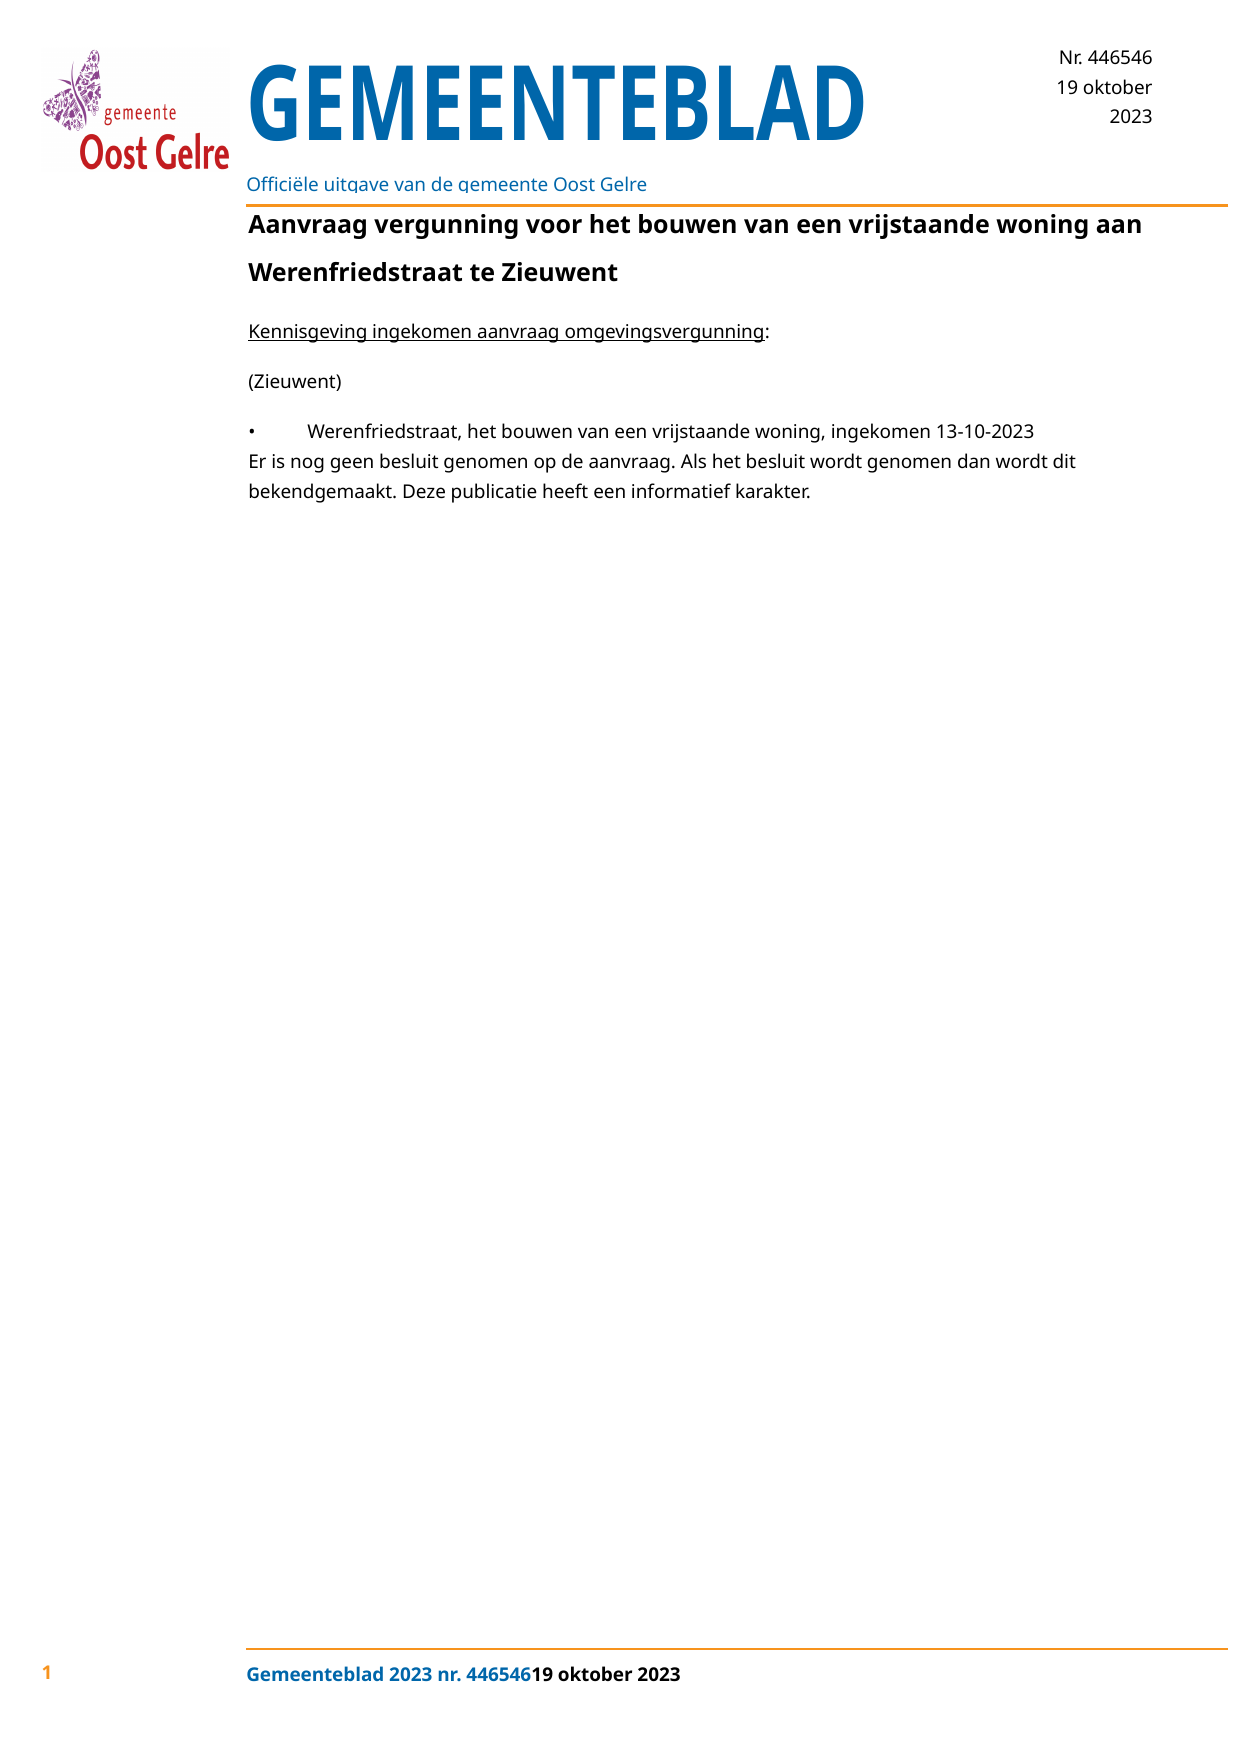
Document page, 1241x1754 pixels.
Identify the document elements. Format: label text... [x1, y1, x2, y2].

text Aanvraag vergunning voor het bouwen van een vrijstaande woning aan Werenfriedstraat te Zieuwent [248, 207, 1152, 288]
text Er is nog geen besluit genomen op de aanvraag. Als het besluit wordt genomen dan wordt dit bekendgemaakt. Deze publicatie heeft een informatief karakter. [248, 448, 1152, 504]
list Werenfriedstraat, het bouwen van een vrijstaande woning, ingekomen 13-10-2023 [248, 419, 1152, 444]
text Kennisgeving ingekomen aanvraag omgevingsvergunning: [248, 318, 1152, 344]
picture [41, 47, 231, 172]
text (Zieuwent) [248, 368, 1152, 394]
